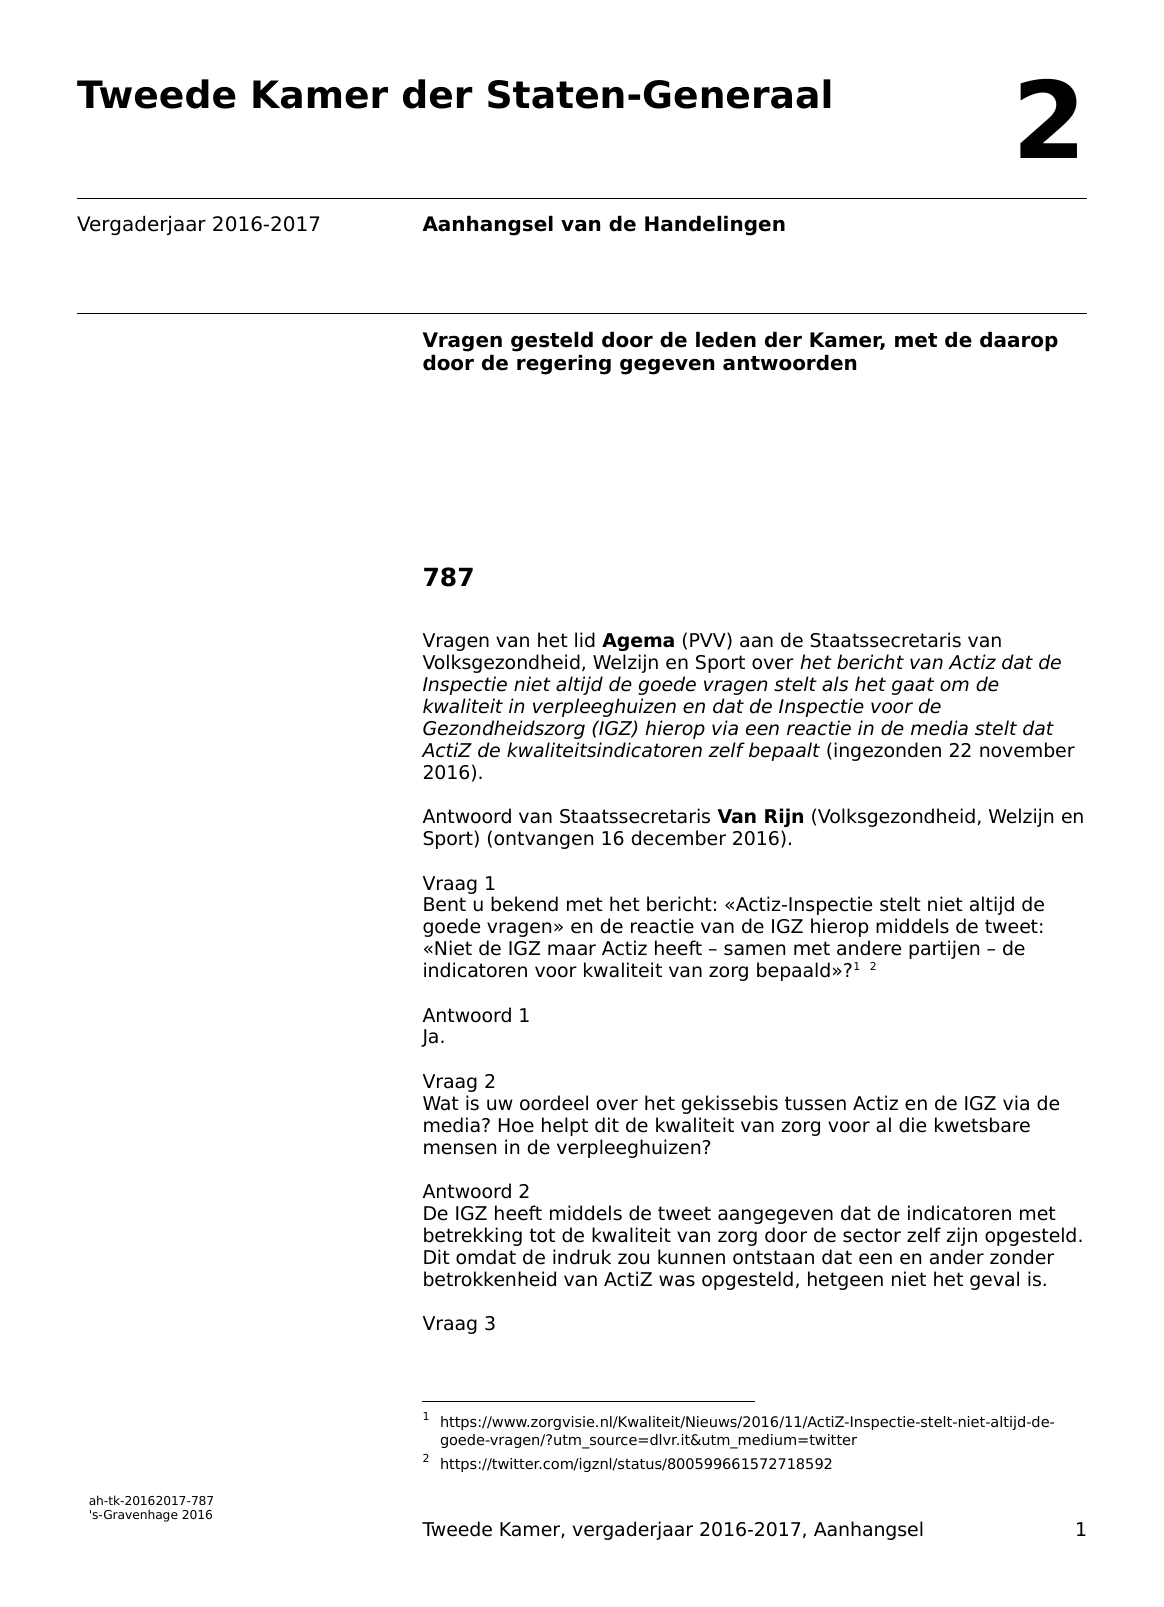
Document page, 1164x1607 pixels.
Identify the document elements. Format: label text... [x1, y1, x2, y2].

text Vraag 1 [422, 872, 1087, 894]
text Vraag 3 [422, 1313, 1087, 1335]
text Ja. [422, 1026, 1087, 1048]
text Wat is uw oordeel over het gekissebis tussen Actiz en de IGZ via de media? Hoe helpt dit de kwaliteit van zorg voor al die kwetsbare mensen in de verpleeghuizen? [422, 1093, 1087, 1158]
text Antwoord 2 [422, 1181, 1087, 1203]
text 787 [422, 563, 1087, 592]
text Antwoord 1 [422, 1004, 1087, 1026]
table_cell Vragen gesteld door de leden der Kamer, met de daarop door de regering gegeven antwoorden [422, 314, 1087, 375]
text Vraag 2 [422, 1071, 1087, 1093]
text 's-Gravenhage 2016 [88, 1508, 323, 1522]
text Antwoord van Staatssecretaris Van Rijn (Volksgezondheid, Welzijn en Sport) (ontvangen 16 december 2016). [422, 806, 1087, 850]
table_cell [77, 314, 422, 375]
table_header Tweede Kamer der Staten-Generaal [77, 59, 886, 198]
table_cell Aanhangsel van de Handelingen [422, 199, 1087, 313]
text ah-tk-20162017-787 [88, 1494, 323, 1508]
text De IGZ heeft middels de tweet aangegeven dat de indicatoren met betrekking tot de kwaliteit van zorg door de sector zelf zijn opgesteld. Dit omdat de indruk zou kunnen ontstaan dat een en ander zonder betrokkenheid van ActiZ was opgesteld, hetgeen niet het geval is. [422, 1203, 1087, 1291]
text https://www.zorgvisie.nl/Kwaliteit/Nieuws/2016/11/ActiZ-Inspectie-stelt-niet-altijd-de-goede-vragen/?utm_source=dlvr.it&utm_medium=twitter [422, 1410, 1087, 1449]
text Bent u bekend met het bericht: «Actiz-Inspectie stelt niet altijd de goede vragen» en de reactie van de IGZ hierop middels de tweet: «Niet de IGZ maar Actiz heeft – samen met andere partijen – de indicatoren voor kwaliteit van zorg bepaald»? [422, 894, 1087, 982]
table_header 2 [886, 59, 1087, 198]
text https://twitter.com/igznl/status/800599661572718592 [422, 1452, 1087, 1474]
table_cell Vergaderjaar 2016-2017 [77, 199, 422, 313]
text Vragen van het lid Agema (PVV) aan de Staatssecretaris van Volksgezondheid, Welzijn en Sport over het bericht van Actiz dat de Inspectie niet altijd de goede vragen stelt als het gaat om de kwaliteit in verpleeghuizen en dat de Inspectie voor de Gezondheidszorg (IGZ) hierop via een reactie in de media stelt dat ActiZ de kwaliteitsindicatoren zelf bepaalt (ingezonden 22 november 2016). [422, 630, 1087, 784]
